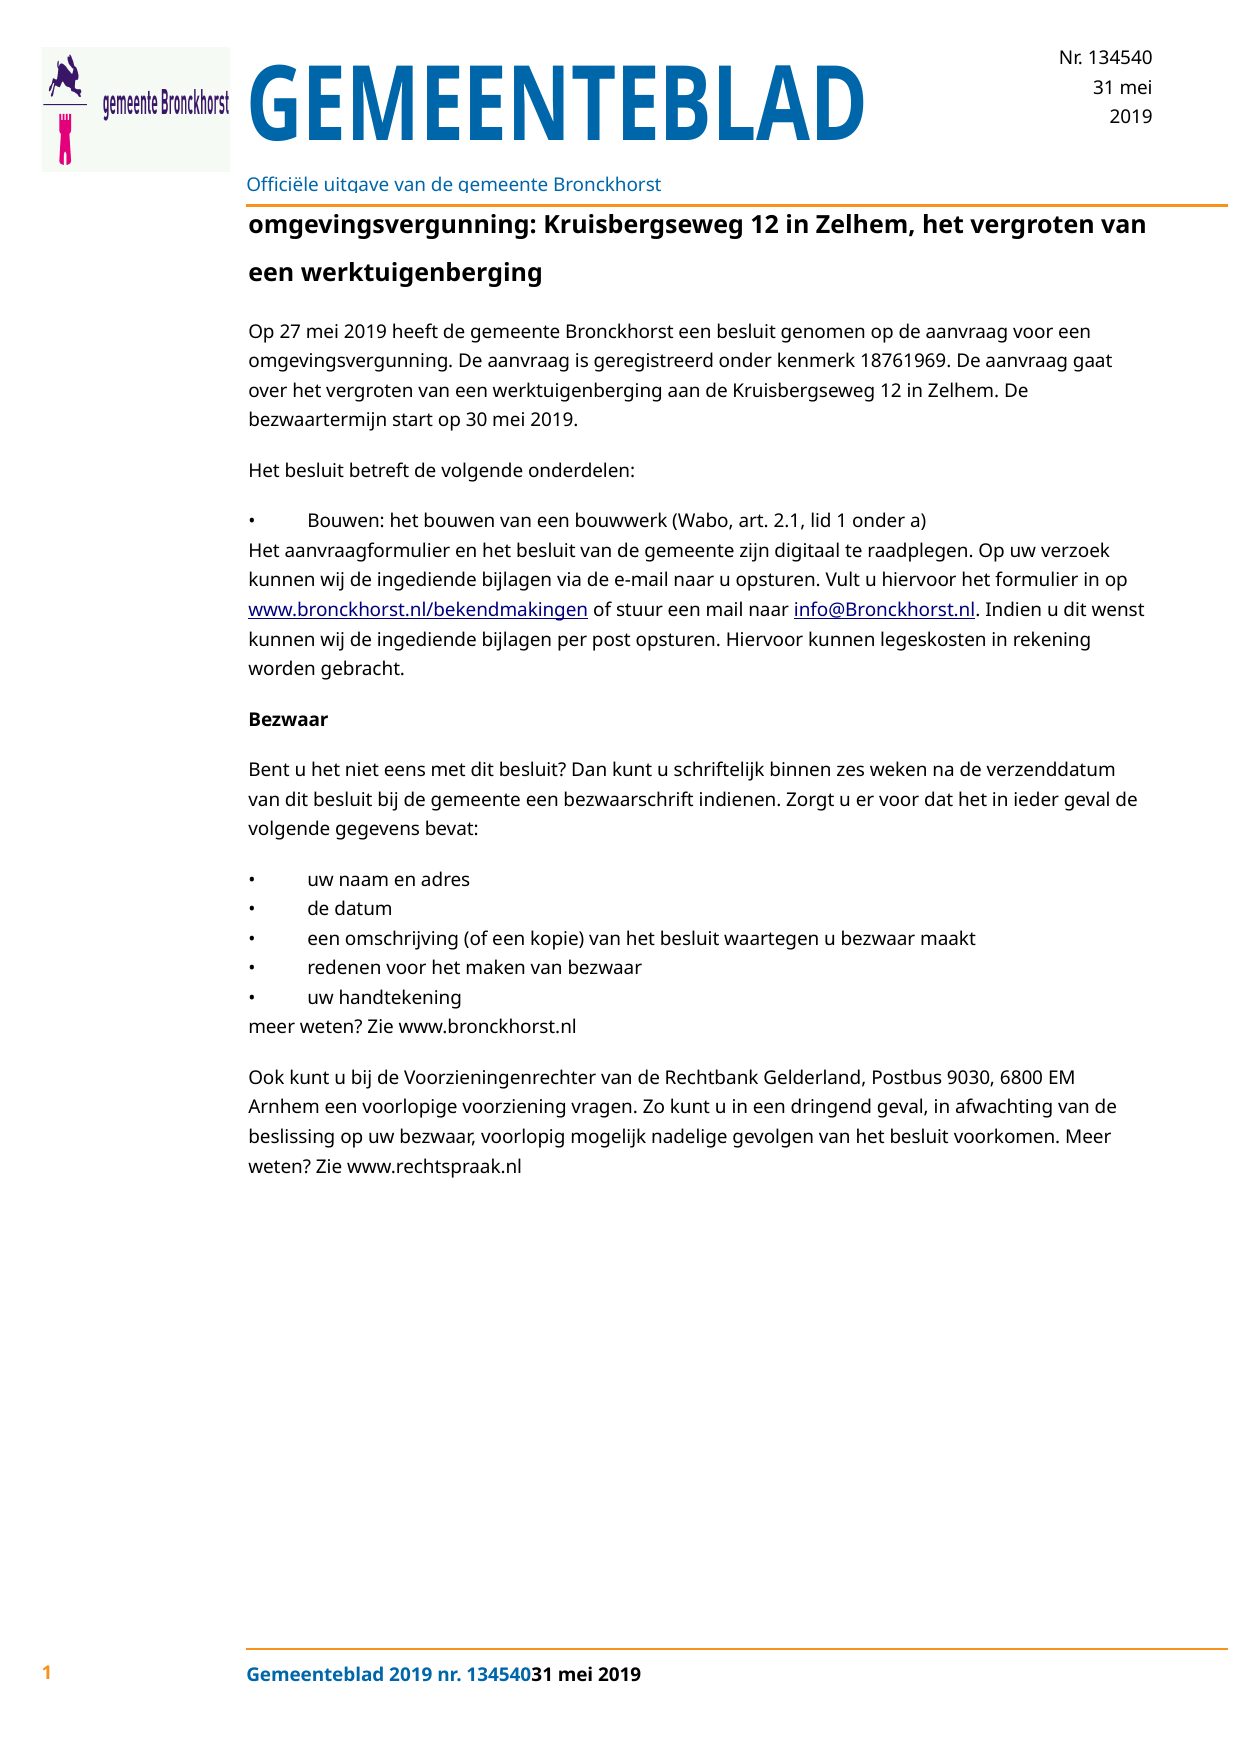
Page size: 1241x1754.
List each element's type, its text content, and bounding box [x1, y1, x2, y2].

text omgevingsvergunning: Kruisbergseweg 12 in Zelhem, het vergroten van een werktuigenberging [248, 207, 1152, 288]
picture [41, 47, 231, 172]
list een omschrijving (of een kopie) van het besluit waartegen u bezwaar maakt [248, 925, 1152, 951]
list Bouwen: het bouwen van een bouwwerk (Wabo, art. 2.1, lid 1 onder a) [248, 507, 1152, 533]
text Het besluit betreft de volgende onderdelen: [248, 457, 1152, 483]
text Bezwaar [248, 706, 1152, 732]
text Bent u het niet eens met dit besluit? Dan kunt u schriftelijk binnen zes weken na de verzenddatum van dit besluit bij de gemeente een bezwaarschrift indienen. Zorgt u er voor dat het in ieder geval de volgende gegevens bevat: [248, 756, 1152, 841]
list de datum [248, 895, 1152, 921]
text Op 27 mei 2019 heeft de gemeente Bronckhorst een besluit genomen op de aanvraag voor een omgevingsvergunning. De aanvraag is geregistreerd onder kenmerk 18761969. De aanvraag gaat over het vergroten van een werktuigenberging aan de Kruisbergseweg 12 in Zelhem. De bezwaartermijn start op 30 mei 2019. [248, 318, 1152, 432]
text Het aanvraagformulier en het besluit van de gemeente zijn digitaal te raadplegen. Op uw verzoek kunnen wij de ingediende bijlagen via de e-mail naar u opsturen. Vult u hiervoor het formulier in op www.bronckhorst.nl/bekendmakingen of stuur een mail naar info@Bronckhorst.nl. Indien u dit wenst kunnen wij de ingediende bijlagen per post opsturen. Hiervoor kunnen legeskosten in rekening worden gebracht. [248, 537, 1152, 681]
list uw handtekening [248, 984, 1152, 1010]
text Ook kunt u bij de Voorzieningenrechter van de Rechtbank Gelderland, Postbus 9030, 6800 EM Arnhem een voorlopige voorziening vragen. Zo kunt u in een dringend geval, in afwachting van de beslissing op uw bezwaar, voorlopig mogelijk nadelige gevolgen van het besluit voorkomen. Meer weten? Zie www.rechtspraak.nl [248, 1064, 1152, 1179]
list redenen voor het maken van bezwaar [248, 954, 1152, 980]
list uw naam en adres [248, 866, 1152, 892]
text meer weten? Zie www.bronckhorst.nl [248, 1014, 1152, 1039]
